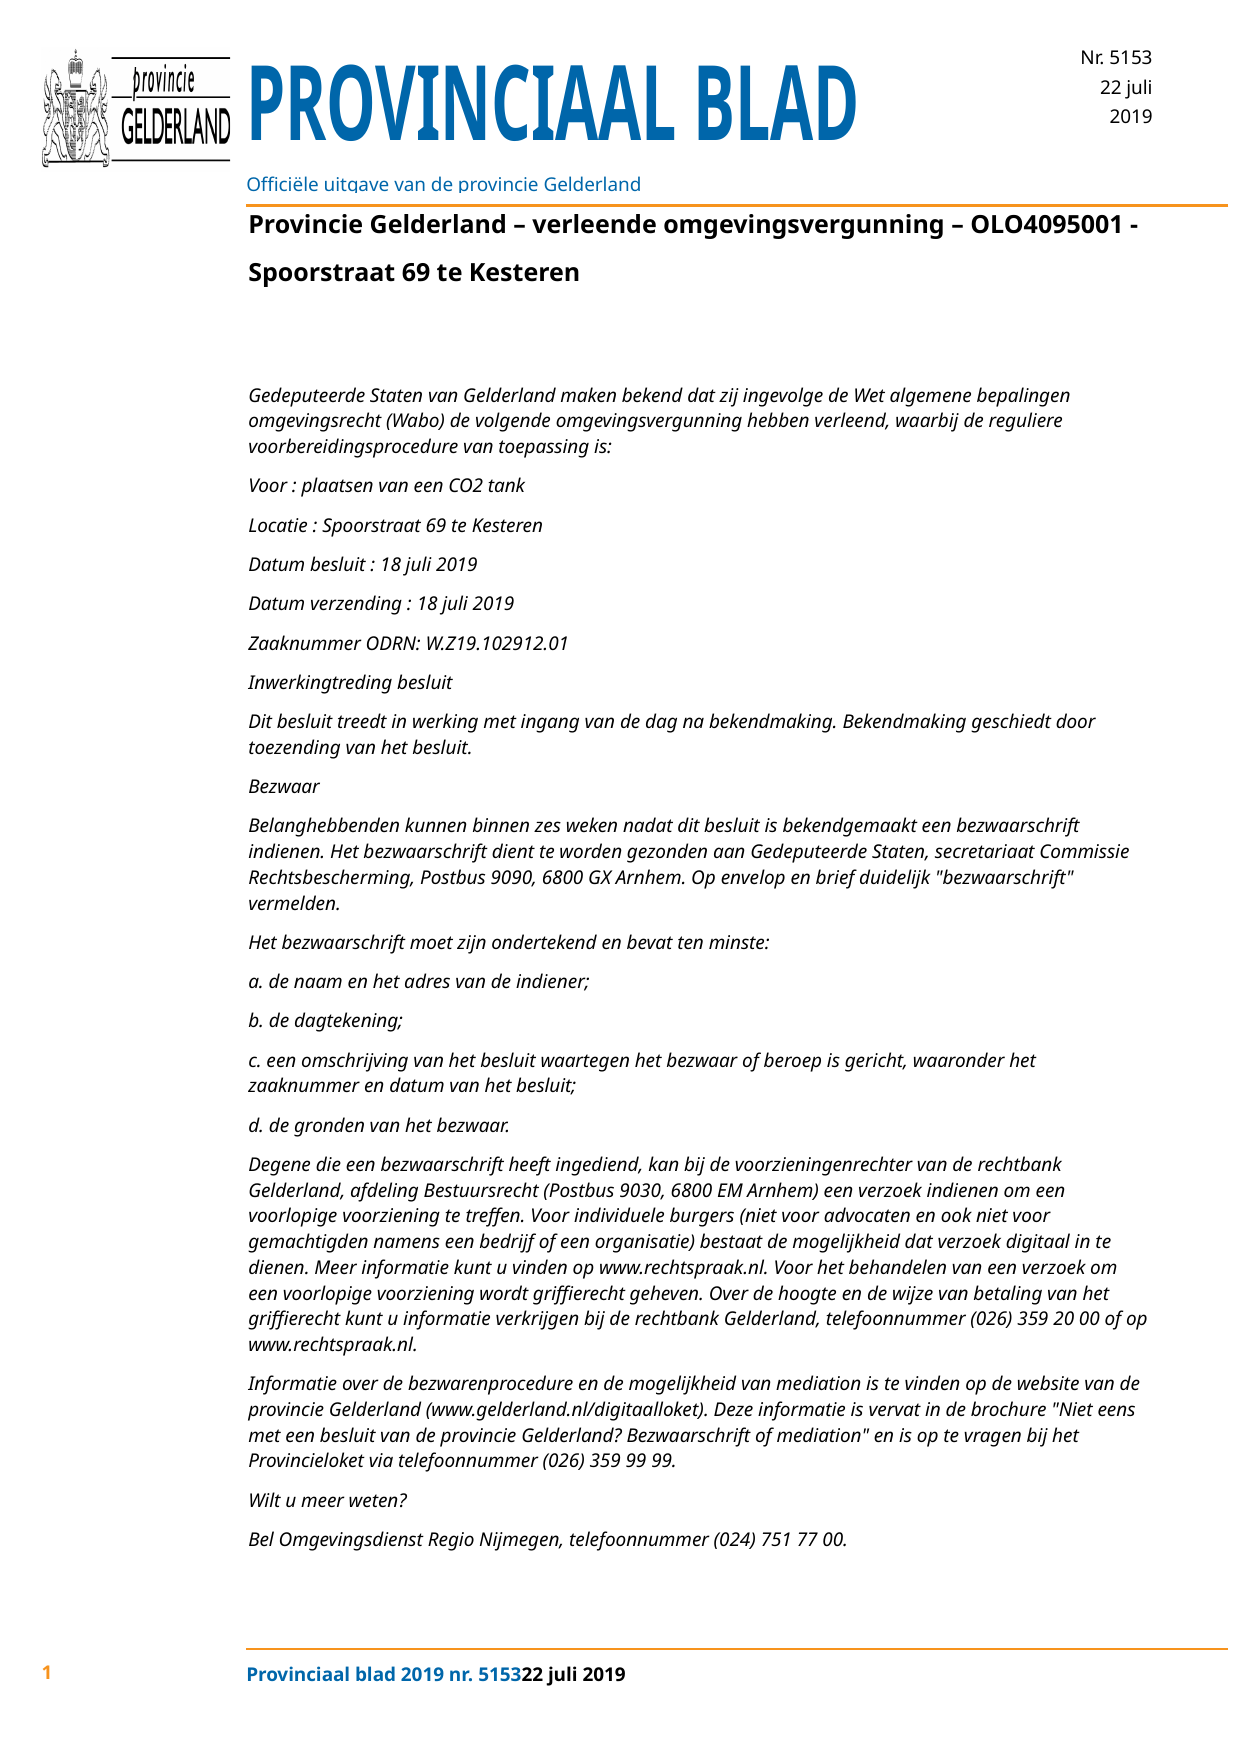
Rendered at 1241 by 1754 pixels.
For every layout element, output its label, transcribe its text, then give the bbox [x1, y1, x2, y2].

text c. een omschrijving van het besluit waartegen het bezwaar of beroep is gericht, waaronder het zaaknummer en datum van het besluit; [248, 1047, 1152, 1098]
text Inwerkingtreding besluit [248, 669, 1152, 695]
text Degene die een bezwaarschrift heeft ingediend, kan bij de voorzieningenrechter van de rechtbank Gelderland, afdeling Bestuursrecht (Postbus 9030, 6800 EM Arnhem) een verzoek indienen om een voorlopige voorziening te treffen. Voor individuele burgers (niet voor advocaten en ook niet voor gemachtigden namens een bedrijf of een organisatie) bestaat de mogelijkheid dat verzoek digitaal in te dienen. Meer informatie kunt u vinden op www.rechtspraak.nl. Voor het behandelen van een verzoek om een voorlopige voorziening wordt griffierecht geheven. Over de hoogte en de wijze van betaling van het griffierecht kunt u informatie verkrijgen bij de rechtbank Gelderland, telefoonnummer (026) 359 20 00 of op www.rechtspraak.nl. [248, 1151, 1152, 1357]
text Wilt u meer weten? [248, 1487, 1152, 1513]
text Dit besluit treedt in werking met ingang van de dag na bekendmaking. Bekendmaking geschiedt door toezending van het besluit. [248, 708, 1152, 760]
text b. de dagtekening; [248, 1007, 1152, 1033]
text Bel Omgevingsdienst Regio Nijmegen, telefoonnummer (024) 751 77 00. [248, 1526, 1152, 1552]
text d. de gronden van het bezwaar. [248, 1112, 1152, 1137]
text Het bezwaarschrift moet zijn ondertekend en bevat ten minste: [248, 929, 1152, 955]
text Zaaknummer ODRN: W.Z19.102912.01 [248, 630, 1152, 655]
text Gedeputeerde Staten van Gelderland maken bekend dat zij ingevolge de Wet algemene bepalingen omgevingsrecht (Wabo) de volgende omgevingsvergunning hebben verleend, waarbij de reguliere voorbereidingsprocedure van toepassing is: [248, 382, 1152, 459]
picture [41, 47, 231, 172]
text Bezwaar [248, 773, 1152, 799]
text a. de naam en het adres van de indiener; [248, 968, 1152, 994]
text Voor : plaatsen van een CO2 tank [248, 473, 1152, 498]
text Informatie over de bezwarenprocedure en de mogelijkheid van mediation is te vinden op de website van de provincie Gelderland (www.gelderland.nl/digitaalloket). Deze informatie is vervat in de brochure "Niet eens met een besluit van de provincie Gelderland? Bezwaarschrift of mediation" en is op te vragen bij het Provincieloket via telefoonnummer (026) 359 99 99. [248, 1370, 1152, 1473]
text Datum besluit : 18 juli 2019 [248, 551, 1152, 577]
text Locatie : Spoorstraat 69 te Kesteren [248, 512, 1152, 538]
text Belanghebbenden kunnen binnen zes weken nadat dit besluit is bekendgemaakt een bezwaarschrift indienen. Het bezwaarschrift dient te worden gezonden aan Gedeputeerde Staten, secretariaat Commissie Rechtsbescherming, Postbus 9090, 6800 GX Arnhem. Op envelop en brief duidelijk "bezwaarschrift" vermelden. [248, 812, 1152, 915]
text Provincie Gelderland – verleende omgevingsvergunning – OLO4095001 - Spoorstraat 69 te Kesteren [248, 207, 1152, 288]
text Datum verzending : 18 juli 2019 [248, 590, 1152, 616]
